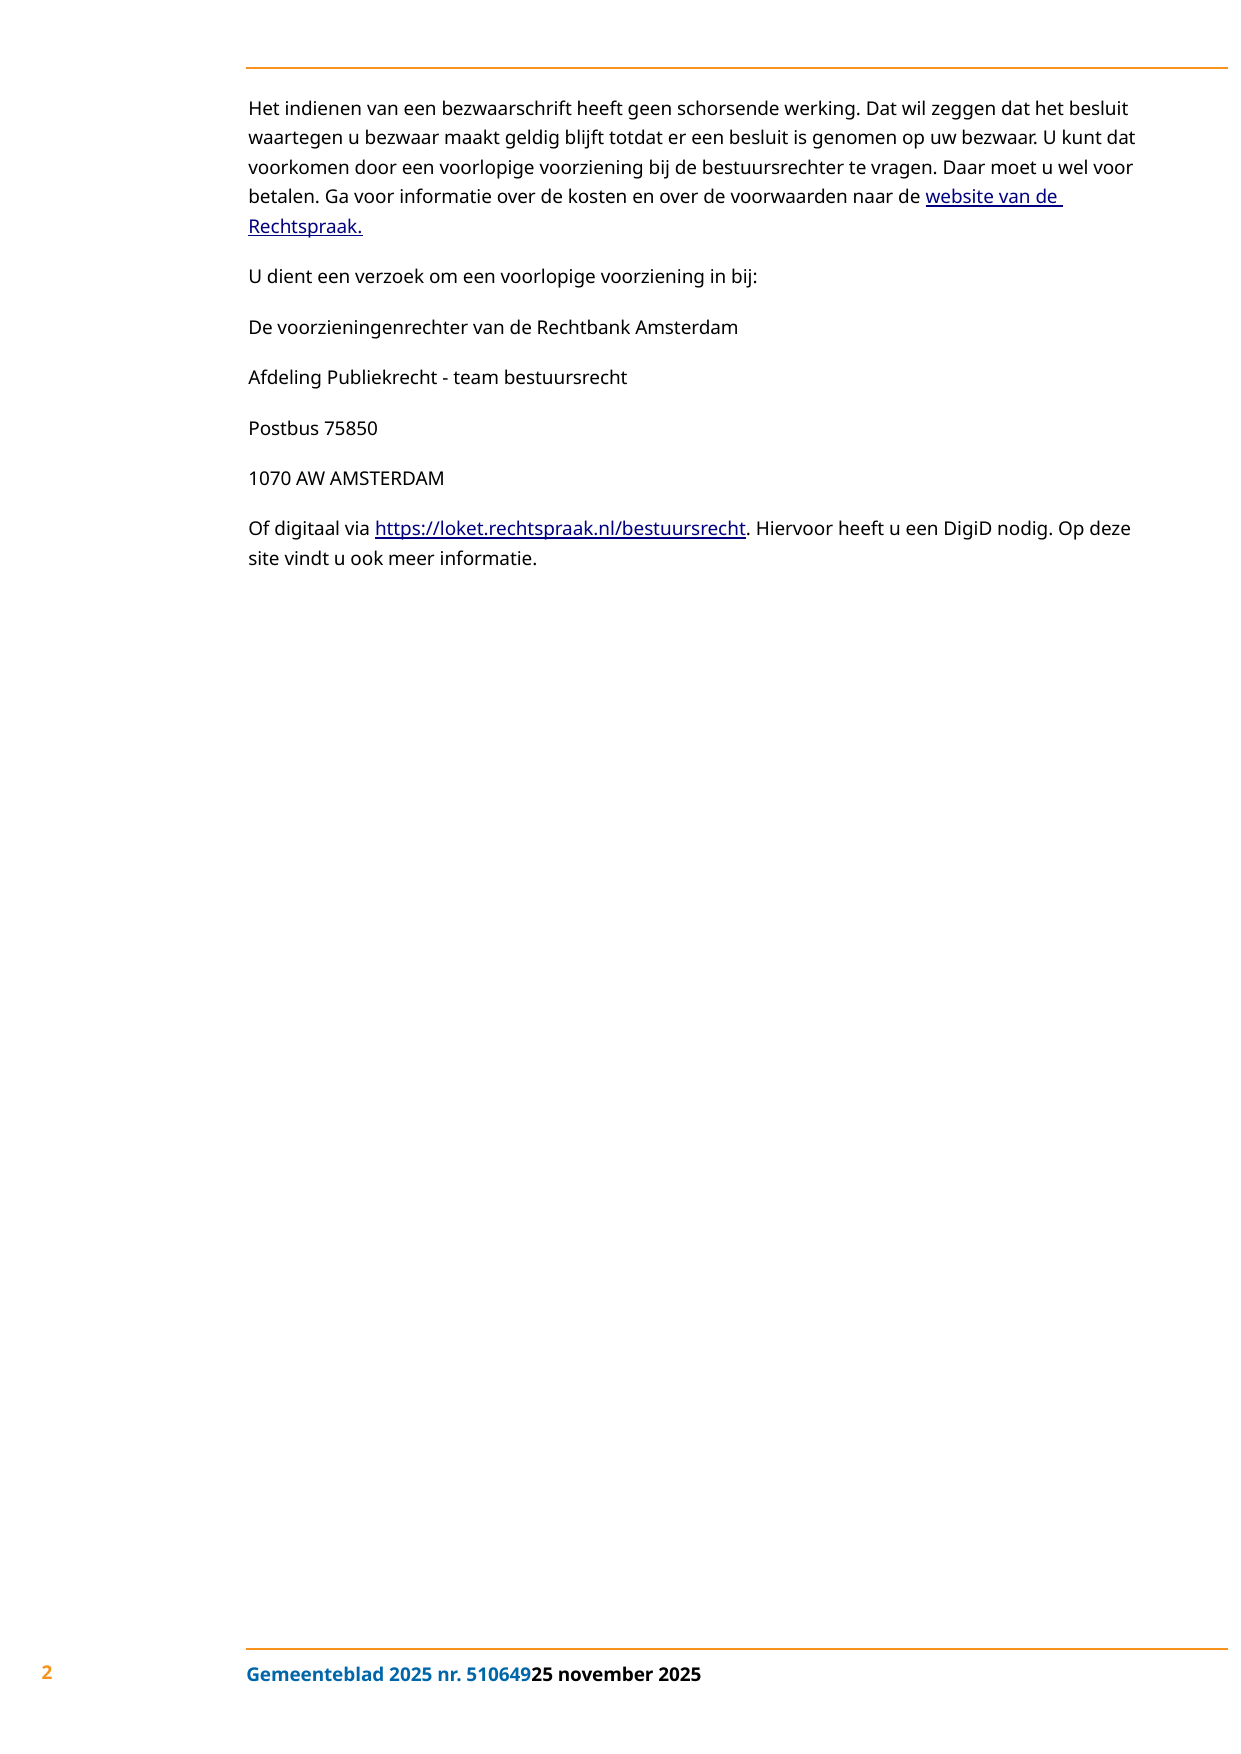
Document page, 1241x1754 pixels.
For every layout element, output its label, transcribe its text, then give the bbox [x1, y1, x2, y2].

picture [41, 47, 231, 172]
text Of digitaal via https://loket.rechtspraak.nl/bestuursrecht. Hiervoor heeft u een DigiD nodig. Op deze site vindt u ook meer informatie. [248, 516, 1152, 571]
text 1070 AW AMSTERDAM [248, 465, 1152, 491]
text Het indienen van een bezwaarschrift heeft geen schorsende werking. Dat wil zeggen dat het besluit waartegen u bezwaar maakt geldig blijft totdat er een besluit is genomen op uw bezwaar. U kunt dat voorkomen door een voorlopige voorziening bij de bestuursrechter te vragen. Daar moet u wel voor betalen. Ga voor informatie over de kosten en over de voorwaarden naar de website van de Rechtspraak. [248, 95, 1152, 239]
text Afdeling Publiekrecht - team bestuursrecht [248, 364, 1152, 390]
text De voorzieningenrechter van de Rechtbank Amsterdam [248, 314, 1152, 340]
text Postbus 75850 [248, 415, 1152, 441]
text U dient een verzoek om een voorlopige voorziening in bij: [248, 263, 1152, 289]
